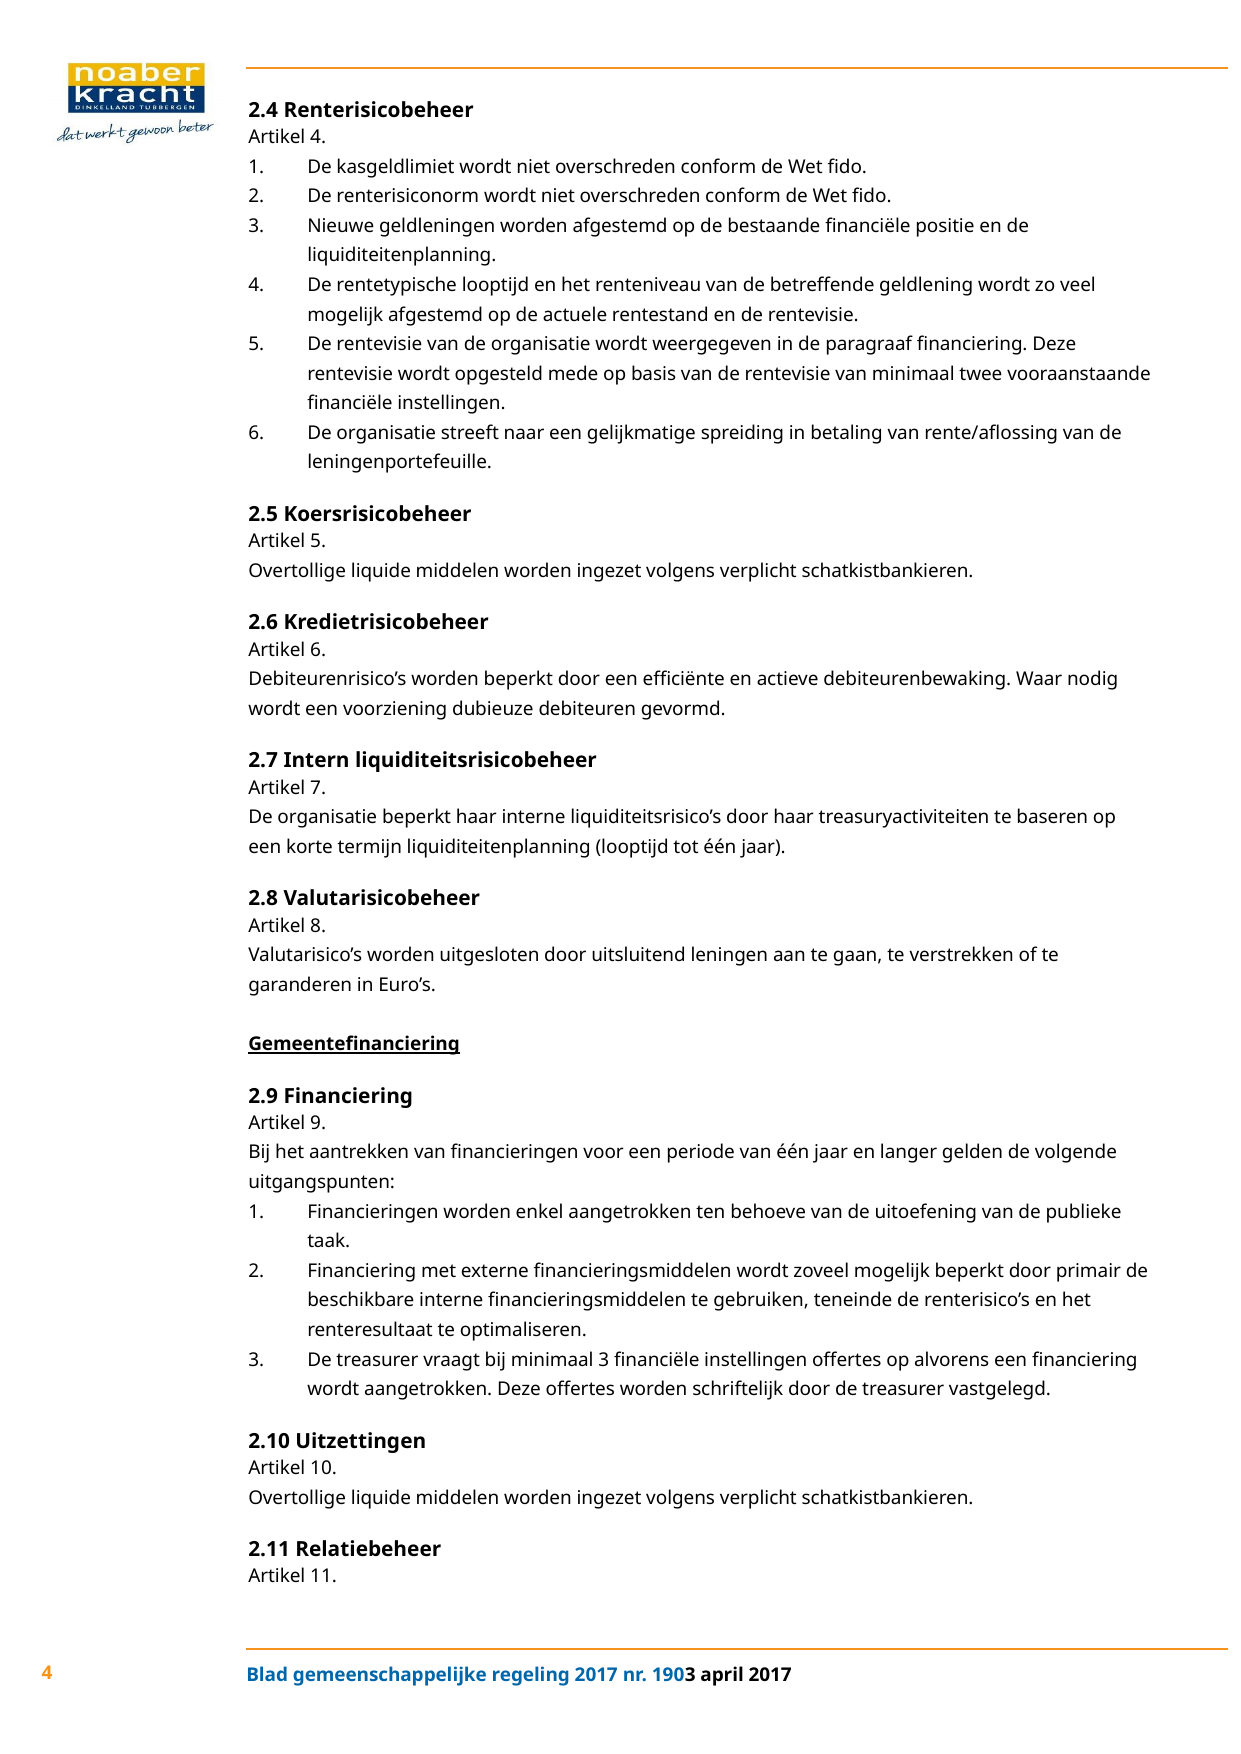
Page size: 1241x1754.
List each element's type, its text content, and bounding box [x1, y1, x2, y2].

text 2.11 Relatiebeheer [248, 1534, 1152, 1563]
list De rentetypische looptijd en het renteniveau van de betreffende geldlening wordt zo veel mogelijk afgestemd op de actuele rentestand en de rentevisie. [248, 271, 1152, 326]
text 2.4 Renterisicobeheer [248, 95, 1152, 123]
list De rentevisie van de organisatie wordt weergegeven in de paragraaf financiering. Deze rentevisie wordt opgesteld mede op basis van de rentevisie van minimaal twee vooraanstaande financiële instellingen. [248, 330, 1152, 415]
text 2.7 Intern liquiditeitsrisicobeheer [248, 746, 1152, 774]
text Gemeentefinanciering [248, 1030, 1152, 1056]
text 2.10 Uitzettingen [248, 1426, 1152, 1454]
text 2.5 Koersrisicobeheer [248, 499, 1152, 527]
text Artikel 6. [248, 636, 1152, 662]
text Overtollige liquide middelen worden ingezet volgens verplicht schatkistbankieren. [248, 1484, 1152, 1509]
list Financieringen worden enkel aangetrokken ten behoeve van de uitoefening van de publieke taak. [248, 1198, 1152, 1253]
list De kasgeldlimiet wordt niet overschreden conform de Wet fido. [248, 153, 1152, 178]
text 2.8 Valutarisicobeheer [248, 883, 1152, 912]
text Valutarisico’s worden uitgesloten door uitsluitend leningen aan te gaan, te verstrekken of te garanderen in Euro’s. [248, 942, 1152, 997]
list De treasurer vraagt bij minimaal 3 financiële instellingen offertes op alvorens een financiering wordt aangetrokken. Deze offertes worden schriftelijk door de treasurer vastgelegd. [248, 1346, 1152, 1401]
list Nieuwe geldleningen worden afgestemd op de bestaande financiële positie en de liquiditeitenplanning. [248, 212, 1152, 267]
text Artikel 10. [248, 1454, 1152, 1480]
text Debiteurenrisico’s worden beperkt door een efficiënte en actieve debiteurenbewaking. Waar nodig wordt een voorziening dubieuze debiteuren gevormd. [248, 666, 1152, 721]
text Artikel 5. [248, 527, 1152, 553]
text Artikel 4. [248, 123, 1152, 149]
text Artikel 9. [248, 1109, 1152, 1135]
text Artikel 11. [248, 1563, 1152, 1588]
picture [41, 47, 231, 172]
text De organisatie beperkt haar interne liquiditeitsrisico’s door haar treasuryactiviteiten te baseren op een korte termijn liquiditeitenplanning (looptijd tot één jaar). [248, 803, 1152, 859]
list De renterisiconorm wordt niet overschreden conform de Wet fido. [248, 182, 1152, 208]
text 2.6 Kredietrisicobeheer [248, 607, 1152, 636]
text 2.9 Financiering [248, 1081, 1152, 1109]
text Artikel 8. [248, 912, 1152, 938]
text Overtollige liquide middelen worden ingezet volgens verplicht schatkistbankieren. [248, 557, 1152, 583]
text Bij het aantrekken van financieringen voor een periode van één jaar en langer gelden de volgende uitgangspunten: [248, 1139, 1152, 1194]
text Artikel 7. [248, 774, 1152, 800]
list Financiering met externe financieringsmiddelen wordt zoveel mogelijk beperkt door primair de beschikbare interne financieringsmiddelen te gebruiken, teneinde de renterisico’s en het renteresultaat te optimaliseren. [248, 1257, 1152, 1342]
list De organisatie streeft naar een gelijkmatige spreiding in betaling van rente/aflossing van de leningenportefeuille. [248, 419, 1152, 474]
